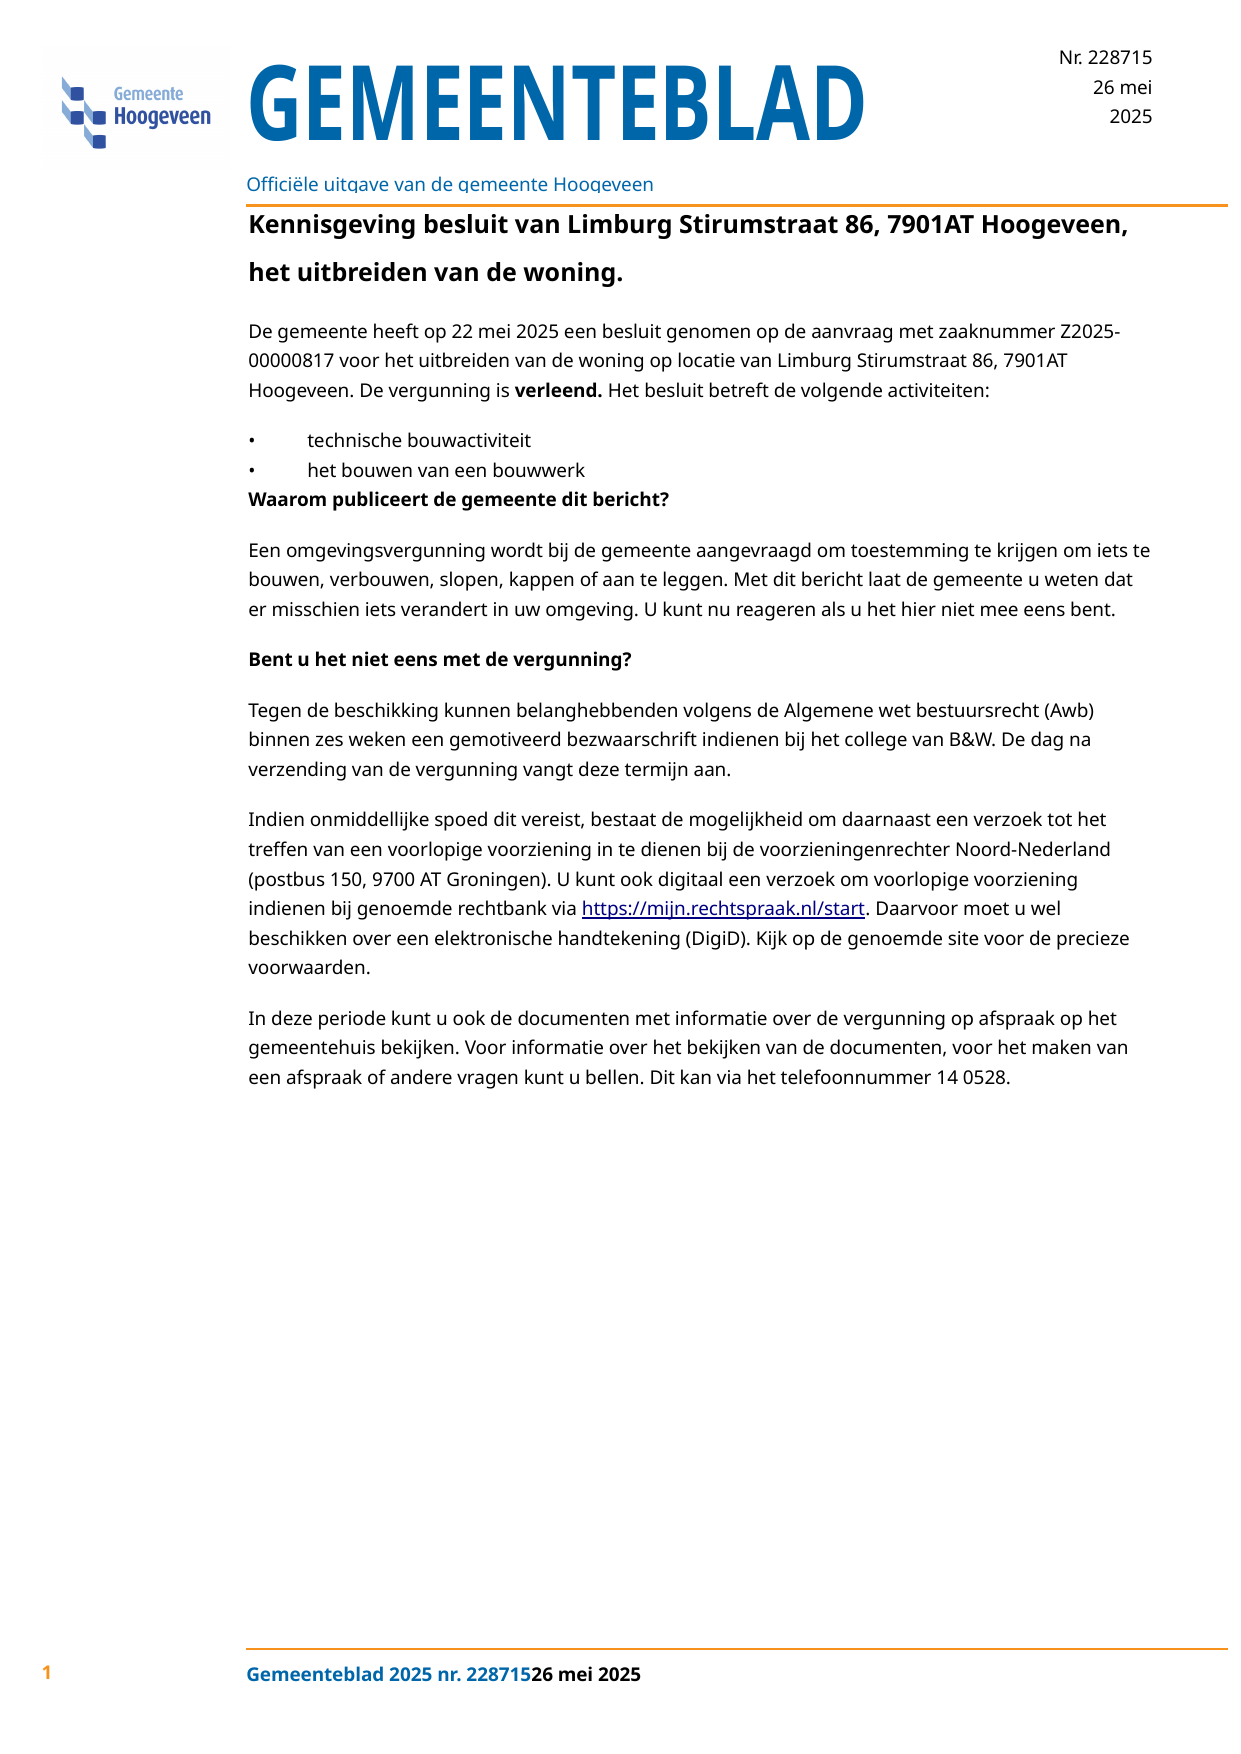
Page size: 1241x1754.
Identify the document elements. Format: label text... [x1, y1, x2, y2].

text Een omgevingsvergunning wordt bij de gemeente aangevraagd om toestemming te krijgen om iets te bouwen, verbouwen, slopen, kappen of aan te leggen. Met dit bericht laat de gemeente u weten dat er misschien iets verandert in uw omgeving. U kunt nu reageren als u het hier niet mee eens bent. [248, 537, 1152, 622]
text Indien onmiddellijke spoed dit vereist, bestaat de mogelijkheid om daarnaast een verzoek tot het treffen van een voorlopige voorziening in te dienen bij de voorzieningenrechter Noord-Nederland (postbus 150, 9700 AT Groningen). U kunt ook digitaal een verzoek om voorlopige voorziening indienen bij genoemde rechtbank via https://mijn.rechtspraak.nl/start. Daarvoor moet u wel beschikken over een elektronische handtekening (DigiD). Kijk op de genoemde site voor de precieze voorwaarden. [248, 807, 1152, 980]
text Tegen de beschikking kunnen belanghebbenden volgens de Algemene wet bestuursrecht (Awb) binnen zes weken een gemotiveerd bezwaarschrift indienen bij het college van B&W. De dag na verzending van de vergunning vangt deze termijn aan. [248, 697, 1152, 782]
text Bent u het niet eens met de vergunning? [248, 647, 1152, 672]
list technische bouwactiviteit [248, 427, 1152, 453]
text Waarom publiceert de gemeente dit bericht? [248, 487, 1152, 512]
text De gemeente heeft op 22 mei 2025 een besluit genomen op de aanvraag met zaaknummer Z2025-00000817 voor het uitbreiden van de woning op locatie van Limburg Stirumstraat 86, 7901AT Hoogeveen. De vergunning is verleend. Het besluit betreft de volgende activiteiten: [248, 318, 1152, 403]
text In deze periode kunt u ook de documenten met informatie over de vergunning op afspraak op het gemeentehuis bekijken. Voor informatie over het bekijken van de documenten, voor het maken van een afspraak of andere vragen kunt u bellen. Dit kan via het telefoonnummer 14 0528. [248, 1005, 1152, 1090]
text Kennisgeving besluit van Limburg Stirumstraat 86, 7901AT Hoogeveen, het uitbreiden van de woning. [248, 207, 1152, 288]
picture [41, 47, 231, 172]
list het bouwen van een bouwwerk [248, 457, 1152, 483]
